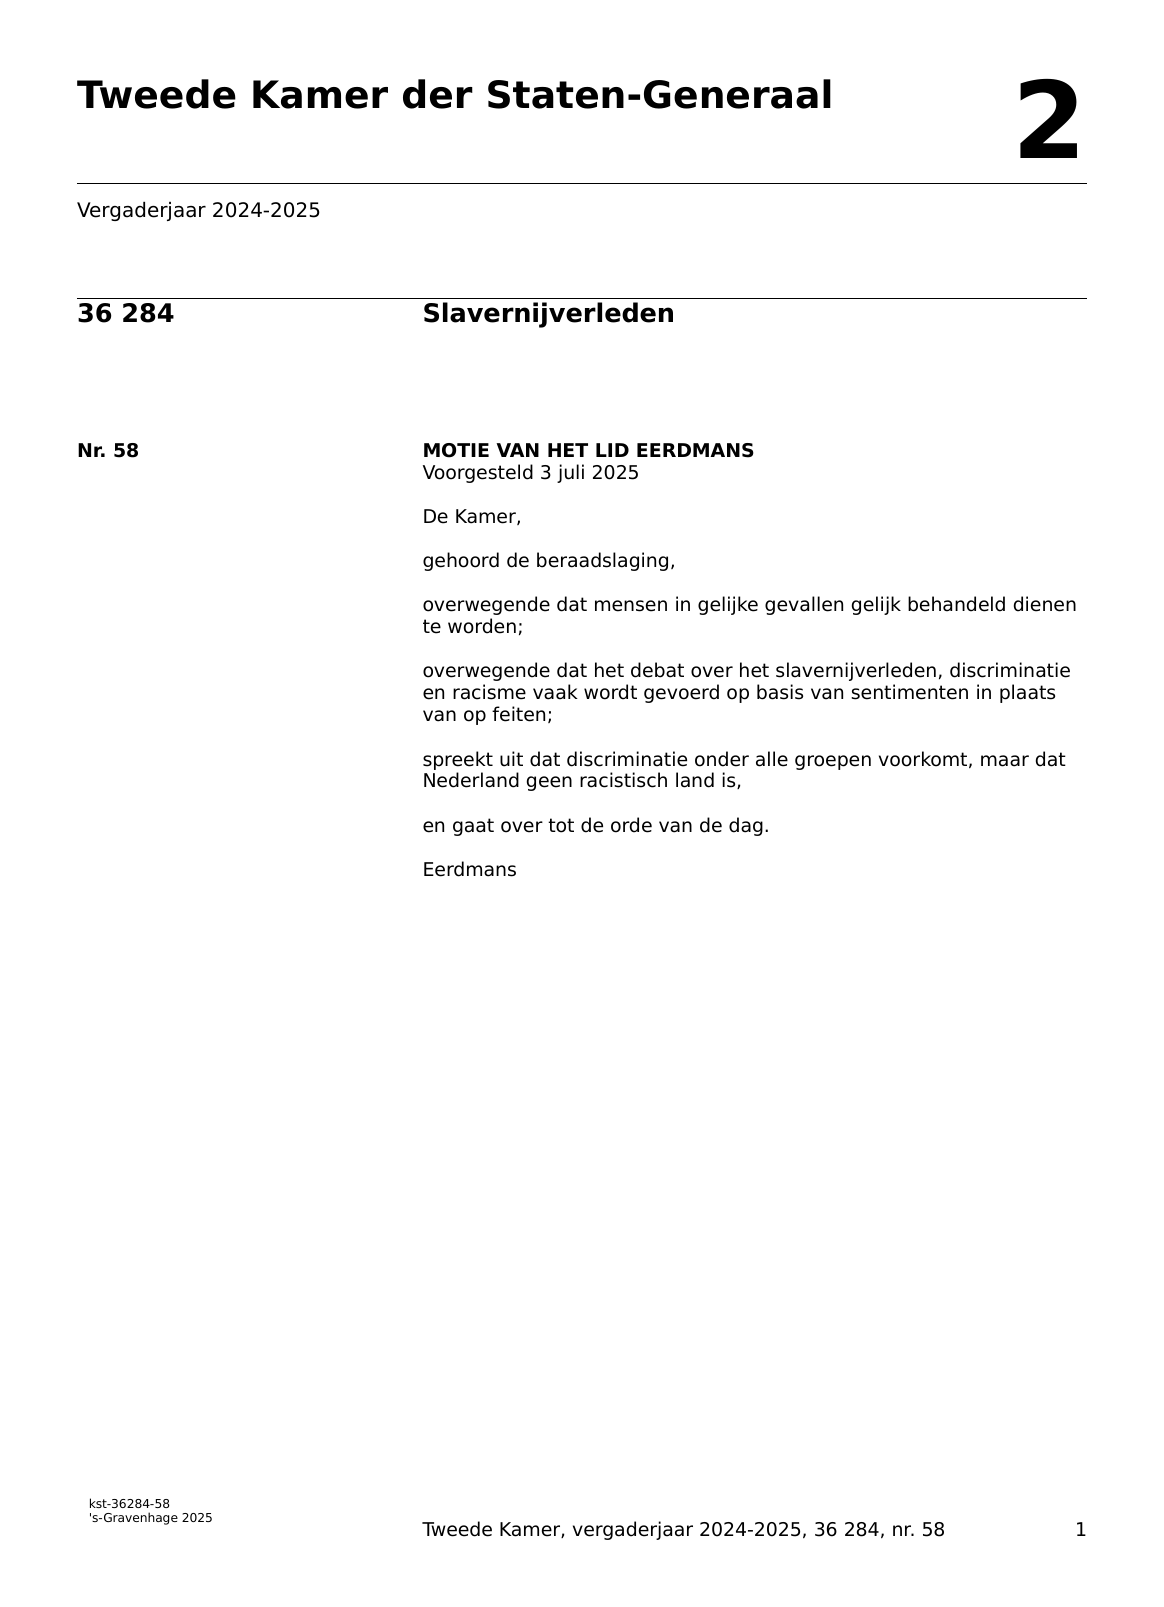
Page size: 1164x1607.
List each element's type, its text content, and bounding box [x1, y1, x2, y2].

text De Kamer, [422, 506, 1087, 528]
table_header 2 [886, 59, 1087, 183]
table_cell Vergaderjaar 2024-2025 [77, 184, 1087, 298]
text kst-36284-58 [88, 1497, 323, 1511]
text gehoord de beraadslaging, [422, 550, 1087, 572]
text overwegende dat het debat over het slavernijverleden, discriminatie en racisme vaak wordt gevoerd op basis van sentimenten in plaats van op feiten; [422, 660, 1087, 726]
text spreekt uit dat discriminatie onder alle groepen voorkomt, maar dat Nederland geen racistisch land is, [422, 748, 1087, 792]
text overwegende dat mensen in gelijke gevallen gelijk behandeld dienen te worden; [422, 594, 1087, 638]
text Voorgesteld 3 juli 2025 [422, 462, 1087, 484]
subtitle 36 284 Slavernijverleden [77, 299, 1087, 329]
subtitle Nr. 58 MOTIE VAN HET LID EERDMANS [77, 440, 1087, 462]
text en gaat over tot de orde van de dag. [422, 814, 1087, 837]
text Eerdmans [422, 859, 1087, 881]
text 's-Gravenhage 2025 [88, 1511, 323, 1525]
table_header Tweede Kamer der Staten-Generaal [77, 59, 886, 183]
